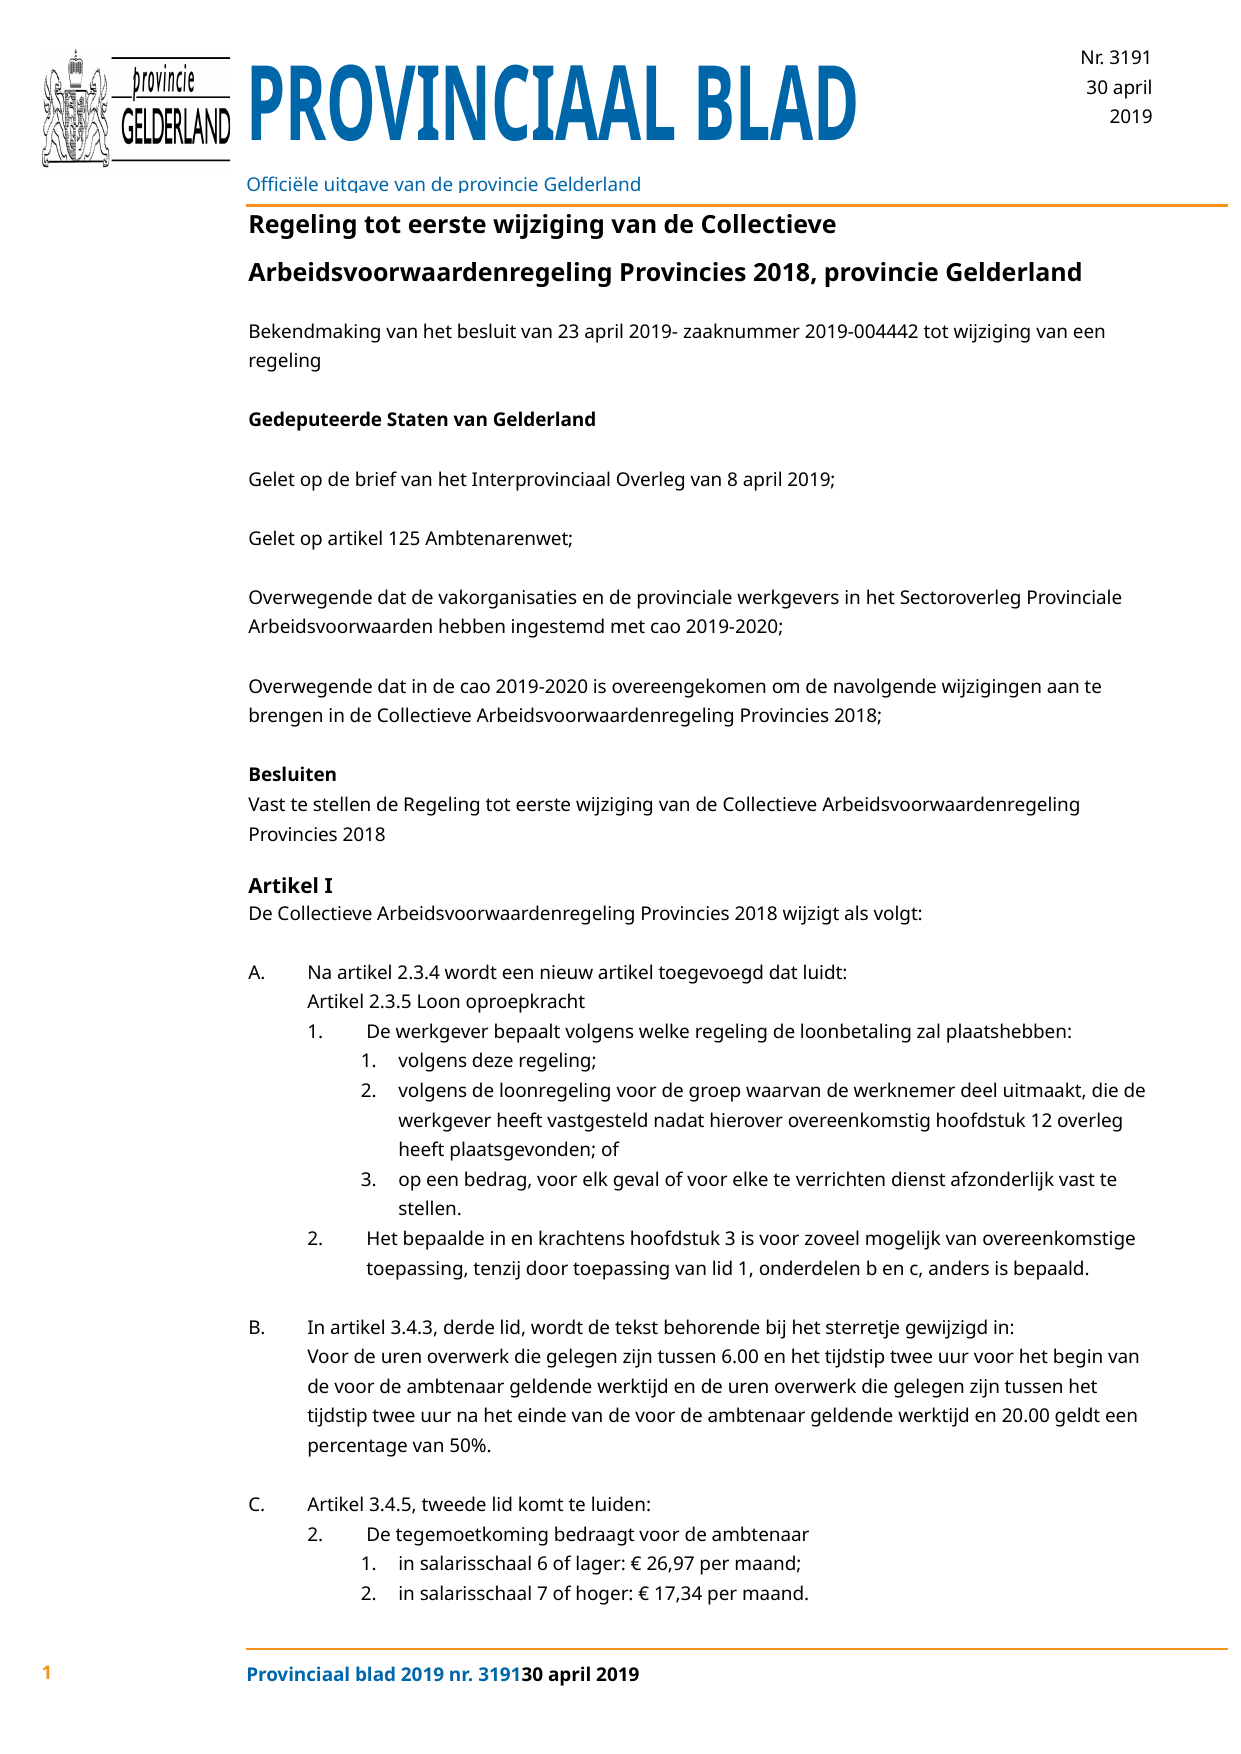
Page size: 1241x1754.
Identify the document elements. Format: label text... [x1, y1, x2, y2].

list in salarisschaal 6 of lager: € 26,97 per maand; [361, 1551, 1152, 1576]
text Gedeputeerde Staten van Gelderland [248, 407, 1152, 432]
text Overwegende dat de vakorganisaties en de provinciale werkgevers in het Sectoroverleg Provinciale Arbeidsvoorwaarden hebben ingestemd met cao 2019-2020; [248, 584, 1152, 639]
list Na artikel 2.3.4 wordt een nieuw artikel toegevoegd dat luidt: [248, 959, 1152, 984]
list Artikel 3.4.5, tweede lid komt te luiden: [248, 1491, 1152, 1517]
text Besluiten [248, 762, 1152, 787]
text Overwegende dat in de cao 2019-2020 is overeengekomen om de navolgende wijzigingen aan te brengen in de Collectieve Arbeidsvoorwaardenregeling Provincies 2018; [248, 673, 1152, 728]
list in salarisschaal 7 of hoger: € 17,34 per maand. [361, 1580, 1152, 1606]
text Regeling tot eerste wijziging van de Collectieve Arbeidsvoorwaardenregeling Provincies 2018, provincie Gelderland [248, 207, 1152, 288]
list volgens deze regeling; [361, 1048, 1152, 1073]
list De werkgever bepaalt volgens welke regeling de loonbetaling zal plaatshebben: [307, 1018, 1152, 1044]
list op een bedrag, voor elk geval of voor elke te verrichten dienst afzonderlijk vast te stellen. [361, 1166, 1152, 1221]
picture [41, 47, 231, 172]
text De Collectieve Arbeidsvoorwaardenregeling Provincies 2018 wijzigt als volgt: [248, 900, 1152, 925]
list Artikel 2.3.5 Loon oproepkracht [248, 988, 1152, 1014]
list Het bepaalde in en krachtens hoofdstuk 3 is voor zoveel mogelijk van overeenkomstige toepassing, tenzij door toepassing van lid 1, onderdelen b en c, anders is bepaald. [307, 1225, 1152, 1280]
text Bekendmaking van het besluit van 23 april 2019- zaaknummer 2019-004442 tot wijziging van een regeling [248, 318, 1152, 373]
list Voor de uren overwerk die gelegen zijn tussen 6.00 en het tijdstip twee uur voor het begin van de voor de ambtenaar geldende werktijd en de uren overwerk die gelegen zijn tussen het tijdstip twee uur na het einde van de voor de ambtenaar geldende werktijd en 20.00 geldt een percentage van 50%. [248, 1343, 1152, 1458]
text Gelet op de brief van het Interprovinciaal Overleg van 8 april 2019; [248, 466, 1152, 492]
text Artikel I [248, 871, 1152, 900]
text Gelet op artikel 125 Ambtenarenwet; [248, 525, 1152, 551]
list volgens de loonregeling voor de groep waarvan de werknemer deel uitmaakt, die de werkgever heeft vastgesteld nadat hierover overeenkomstig hoofdstuk 12 overleg heeft plaatsgevonden; of [361, 1077, 1152, 1162]
text Vast te stellen de Regeling tot eerste wijziging van de Collectieve Arbeidsvoorwaardenregeling Provincies 2018 [248, 791, 1152, 847]
list De tegemoetkoming bedraagt voor de ambtenaar [307, 1521, 1152, 1547]
list In artikel 3.4.3, derde lid, wordt de tekst behorende bij het sterretje gewijzigd in: [248, 1314, 1152, 1339]
